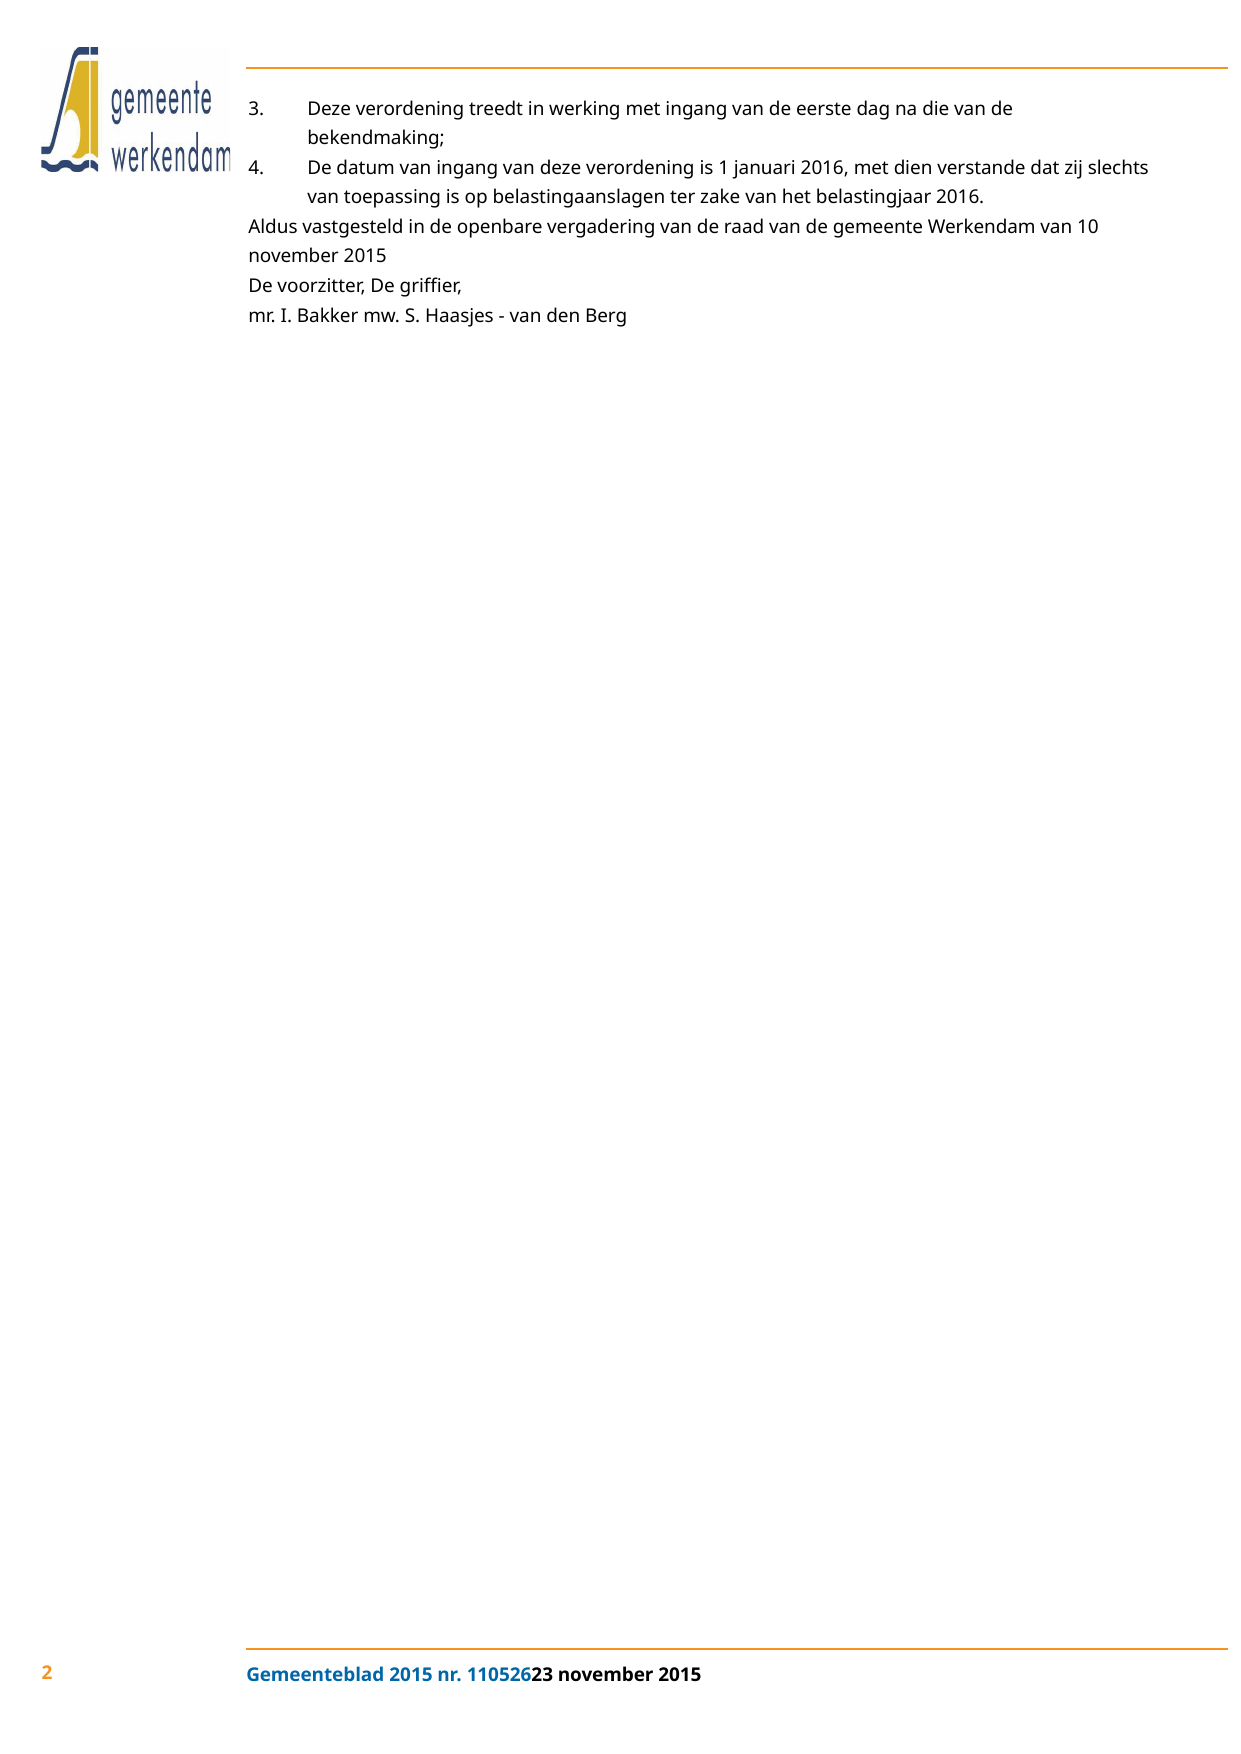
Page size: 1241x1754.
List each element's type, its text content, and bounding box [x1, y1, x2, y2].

list Deze verordening treedt in werking met ingang van de eerste dag na die van de bekendmaking; [248, 95, 1152, 150]
picture [41, 47, 231, 172]
list De datum van ingang van deze verordening is 1 januari 2016, met dien verstande dat zij slechts van toepassing is op belastingaanslagen ter zake van het belastingjaar 2016. [248, 154, 1152, 209]
text De voorzitter, De griffier, [248, 272, 1152, 298]
text mr. I. Bakker mw. S. Haasjes - van den Berg [248, 302, 1152, 328]
text Aldus vastgesteld in de openbare vergadering van de raad van de gemeente Werkendam van 10 november 2015 [248, 213, 1152, 268]
